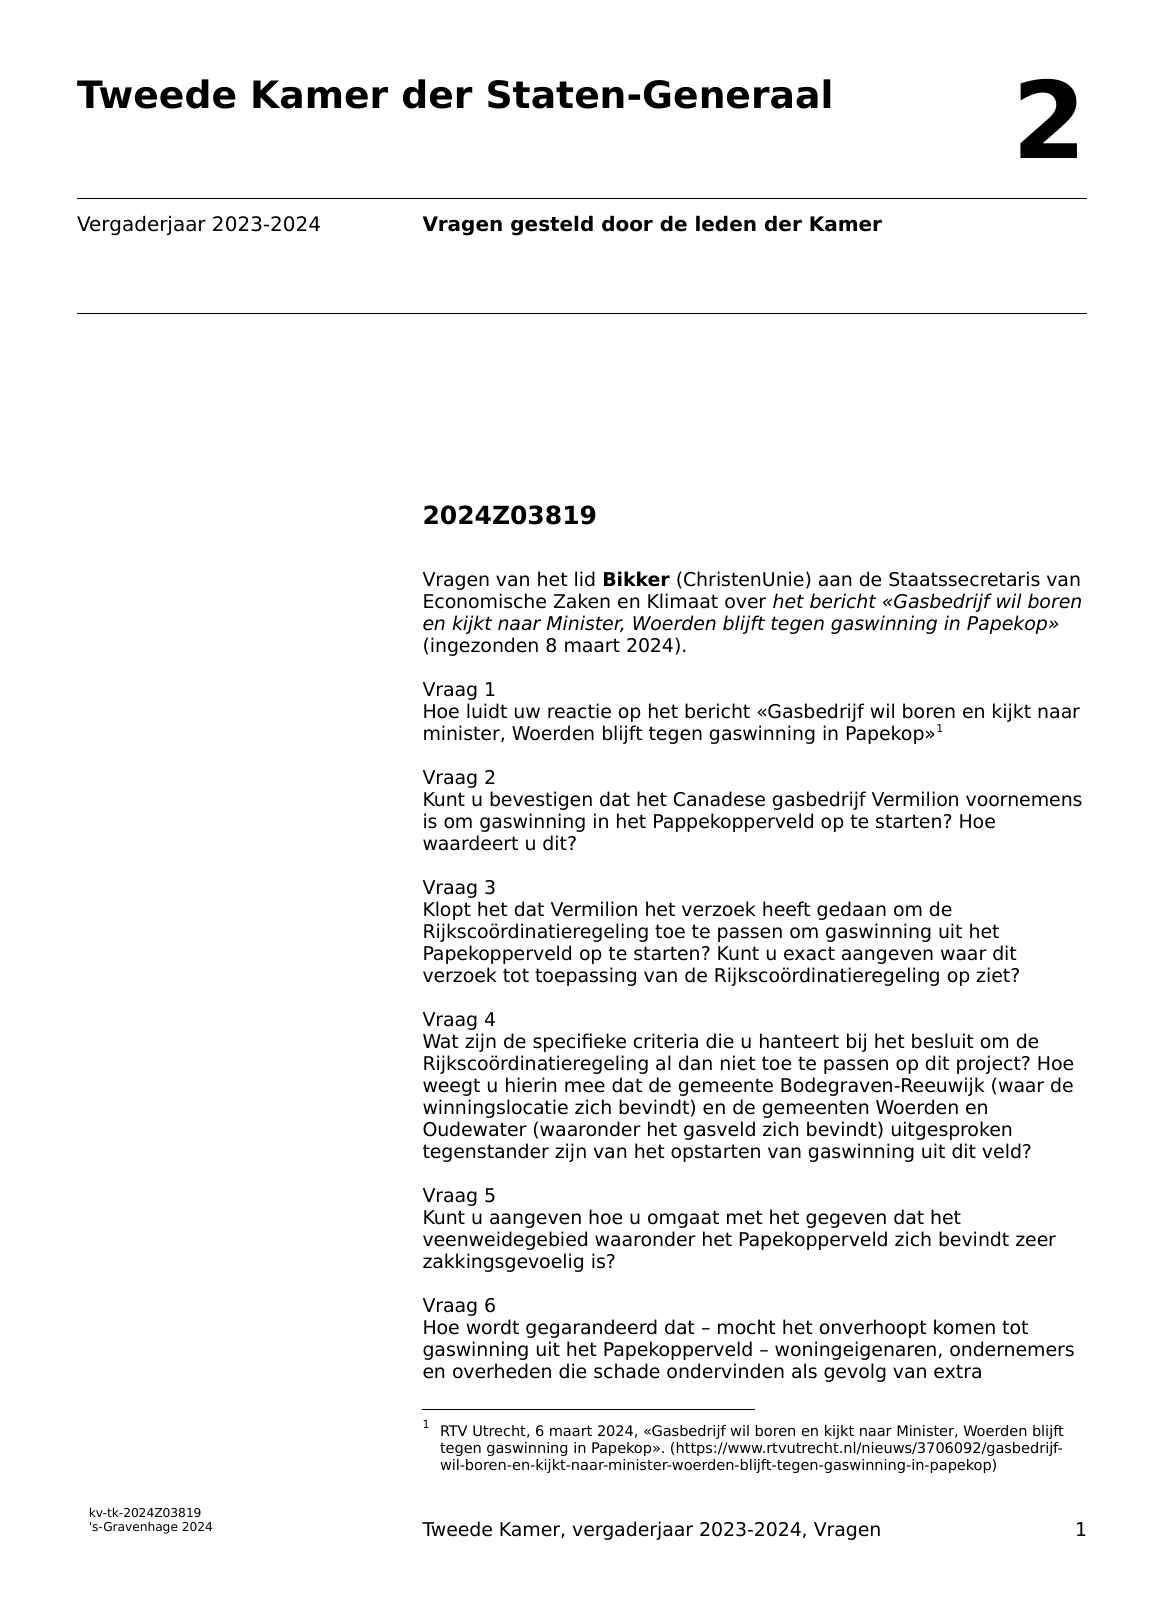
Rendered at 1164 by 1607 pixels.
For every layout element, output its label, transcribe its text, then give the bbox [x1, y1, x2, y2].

table_cell Vergaderjaar 2023-2024 [77, 199, 422, 313]
text Klopt het dat Vermilion het verzoek heeft gedaan om de Rijkscoördinatieregeling toe te passen om gaswinning uit het Papekopperveld op te starten? Kunt u exact aangeven waar dit verzoek tot toepassing van de Rijkscoördinatieregeling op ziet? [422, 899, 1087, 987]
table_header 2 [886, 59, 1087, 198]
text Hoe luidt uw reactie op het bericht «Gasbedrijf wil boren en kijkt naar minister, Woerden blijft tegen gaswinning in Papekop» [422, 701, 1087, 745]
text Vraag 5 [422, 1185, 1087, 1207]
text Vraag 1 [422, 679, 1087, 701]
text kv-tk-2024Z03819 [88, 1506, 323, 1520]
text Vraag 3 [422, 877, 1087, 899]
text Vraag 2 [422, 767, 1087, 789]
text Vraag 4 [422, 1009, 1087, 1031]
table_header Tweede Kamer der Staten-Generaal [77, 59, 886, 198]
text Wat zijn de specifieke criteria die u hanteert bij het besluit om de Rijkscoördinatieregeling al dan niet toe te passen op dit project? Hoe weegt u hierin mee dat de gemeente Bodegraven-Reeuwijk (waar de winningslocatie zich bevindt) en de gemeenten Woerden en Oudewater (waaronder het gasveld zich bevindt) uitgesproken tegenstander zijn van het opstarten van gaswinning uit dit veld? [422, 1031, 1087, 1163]
text 2024Z03819 [422, 501, 1087, 531]
text Vraag 6 [422, 1295, 1087, 1317]
text Hoe wordt gegarandeerd dat – mocht het onverhoopt komen tot gaswinning uit het Papekopperveld – woningeigenaren, ondernemers en overheden die schade ondervinden als gevolg van extra [422, 1317, 1087, 1383]
text 's-Gravenhage 2024 [88, 1520, 323, 1534]
text RTV Utrecht, 6 maart 2024, «Gasbedrijf wil boren en kijkt naar Minister, Woerden blijft tegen gaswinning in Papekop». (https://www.rtvutrecht.nl/nieuws/3706092/gasbedrijf-wil-boren-en-kijkt-naar-minister-woerden-blijft-tegen-gaswinning-in-papekop) [422, 1418, 1087, 1474]
text Kunt u bevestigen dat het Canadese gasbedrijf Vermilion voornemens is om gaswinning in het Pappekopperveld op te starten? Hoe waardeert u dit? [422, 789, 1087, 855]
text Kunt u aangeven hoe u omgaat met het gegeven dat het veenweidegebied waaronder het Papekopperveld zich bevindt zeer zakkingsgevoelig is? [422, 1207, 1087, 1273]
table_cell Vragen gesteld door de leden der Kamer [422, 199, 1087, 313]
text Vragen van het lid Bikker (ChristenUnie) aan de Staatssecretaris van Economische Zaken en Klimaat over het bericht «Gasbedrijf wil boren en kijkt naar Minister, Woerden blijft tegen gaswinning in Papekop» (ingezonden 8 maart 2024). [422, 569, 1087, 657]
